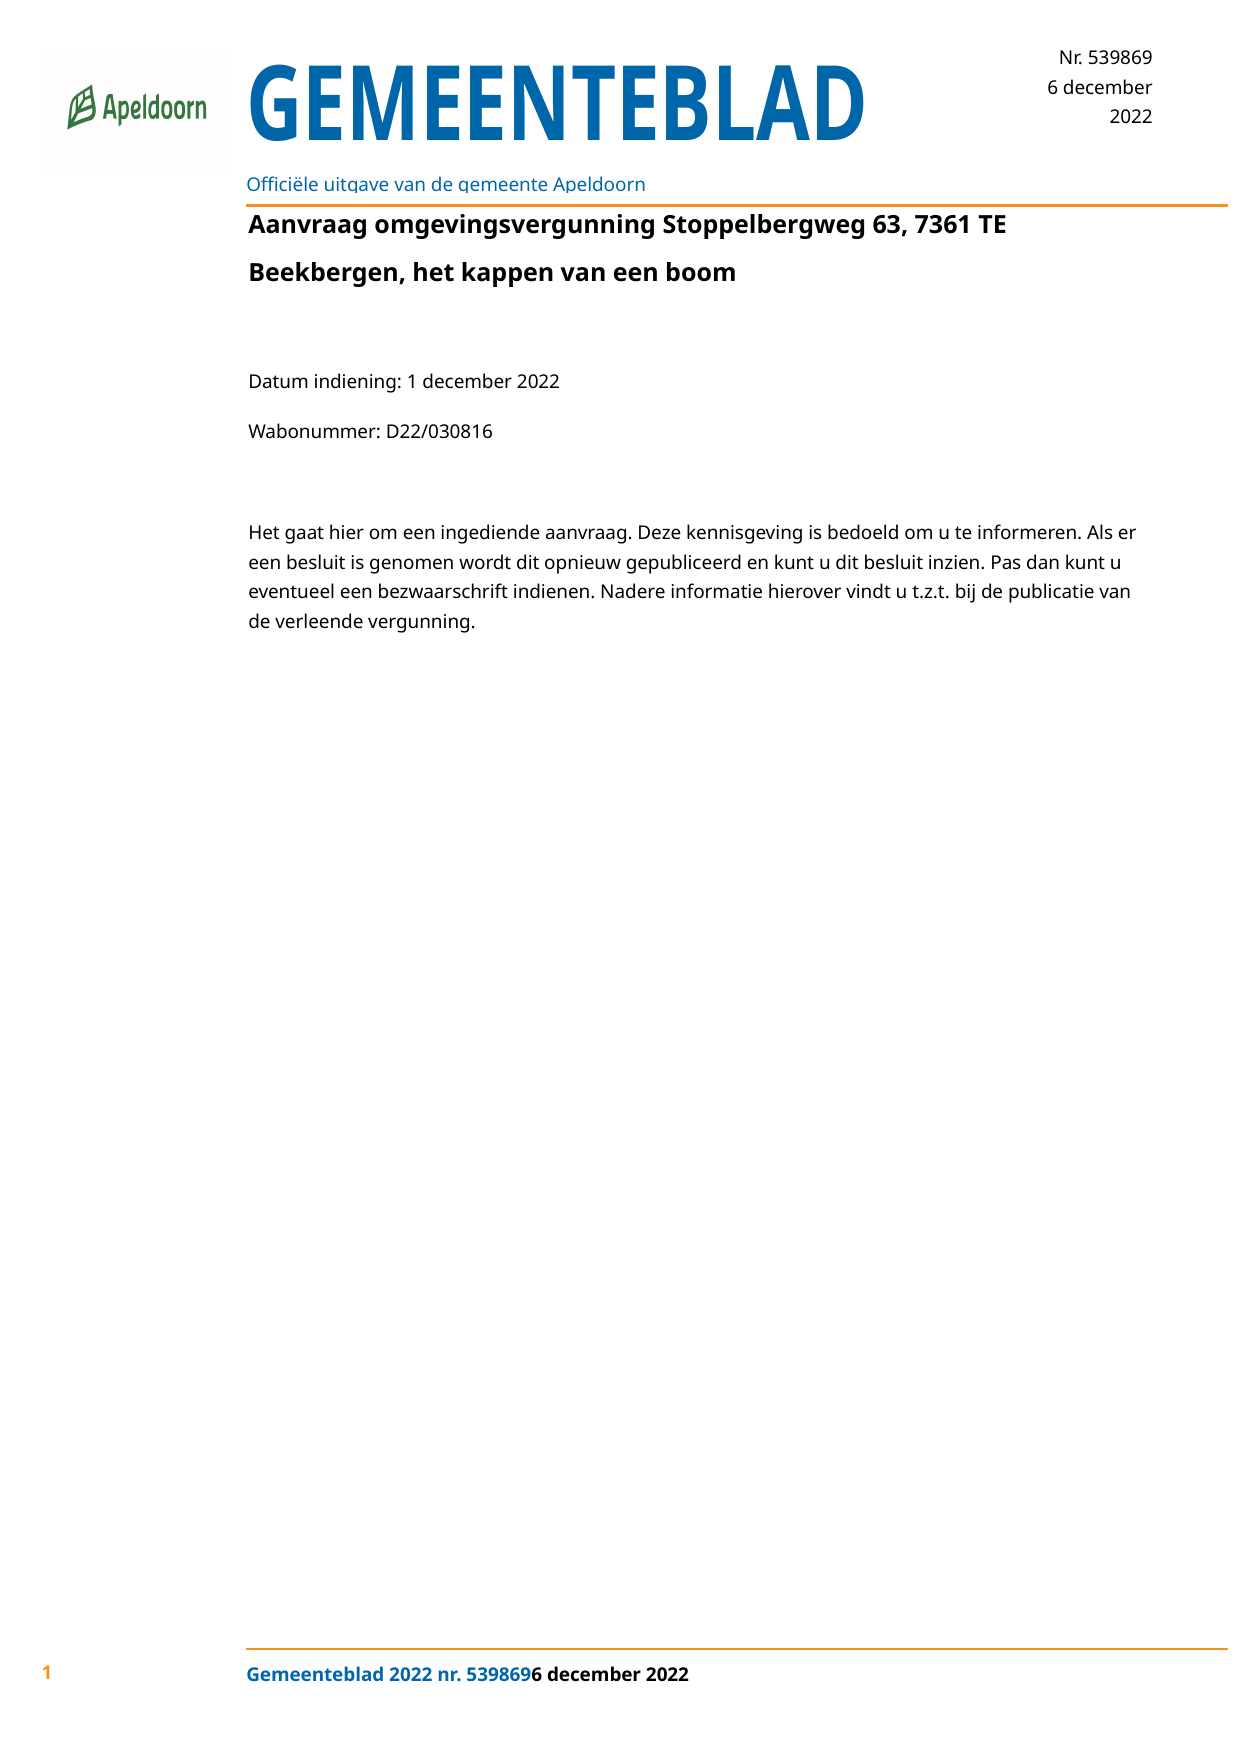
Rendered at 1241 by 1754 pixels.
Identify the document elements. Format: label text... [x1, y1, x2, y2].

text Wabonummer: D22/030816 [248, 419, 1152, 444]
picture [41, 47, 231, 172]
text Het gaat hier om een ingediende aanvraag. Deze kennisgeving is bedoeld om u te informeren. Als er een besluit is genomen wordt dit opnieuw gepubliceerd en kunt u dit besluit inzien. Pas dan kunt u eventueel een bezwaarschrift indienen. Nadere informatie hierover vindt u t.z.t. bij de publicatie van de verleende vergunning. [248, 519, 1152, 634]
text Datum indiening: 1 december 2022 [248, 368, 1152, 394]
text Aanvraag omgevingsvergunning Stoppelbergweg 63, 7361 TE Beekbergen, het kappen van een boom [248, 207, 1152, 288]
